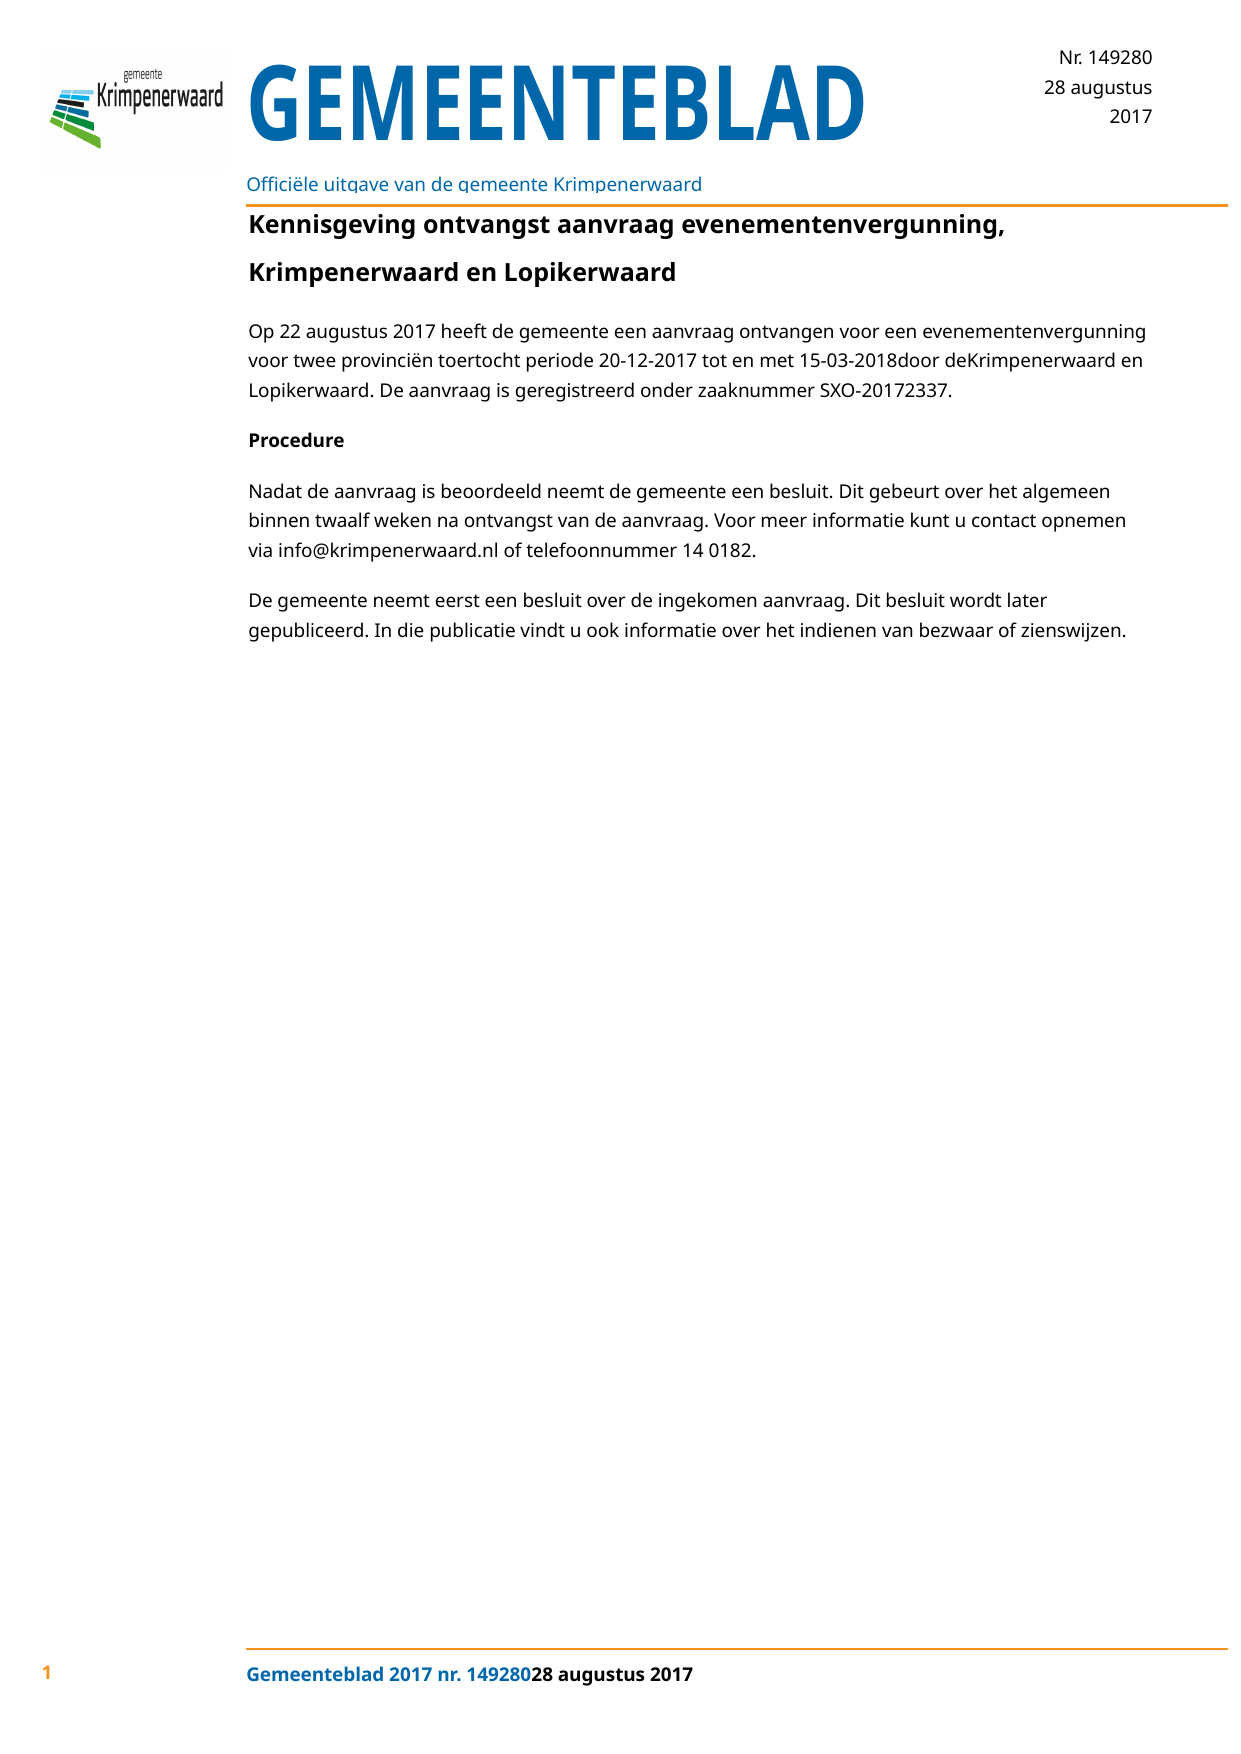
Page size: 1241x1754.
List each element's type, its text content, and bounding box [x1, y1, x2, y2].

text Nadat de aanvraag is beoordeeld neemt de gemeente een besluit. Dit gebeurt over het algemeen binnen twaalf weken na ontvangst van de aanvraag. Voor meer informatie kunt u contact opnemen via info@krimpenerwaard.nl of telefoonnummer 14 0182. [248, 478, 1152, 563]
picture [41, 47, 231, 172]
text Procedure [248, 427, 1152, 453]
text De gemeente neemt eerst een besluit over de ingekomen aanvraag. Dit besluit wordt later gepubliceerd. In die publicatie vindt u ook informatie over het indienen van bezwaar of zienswijzen. [248, 587, 1152, 643]
text Op 22 augustus 2017 heeft de gemeente een aanvraag ontvangen voor een evenementenvergunning voor twee provinciën toertocht periode 20-12-2017 tot en met 15-03-2018door deKrimpenerwaard en Lopikerwaard. De aanvraag is geregistreerd onder zaaknummer SXO-20172337. [248, 318, 1152, 403]
text Kennisgeving ontvangst aanvraag evenementenvergunning, Krimpenerwaard en Lopikerwaard [248, 207, 1152, 288]
